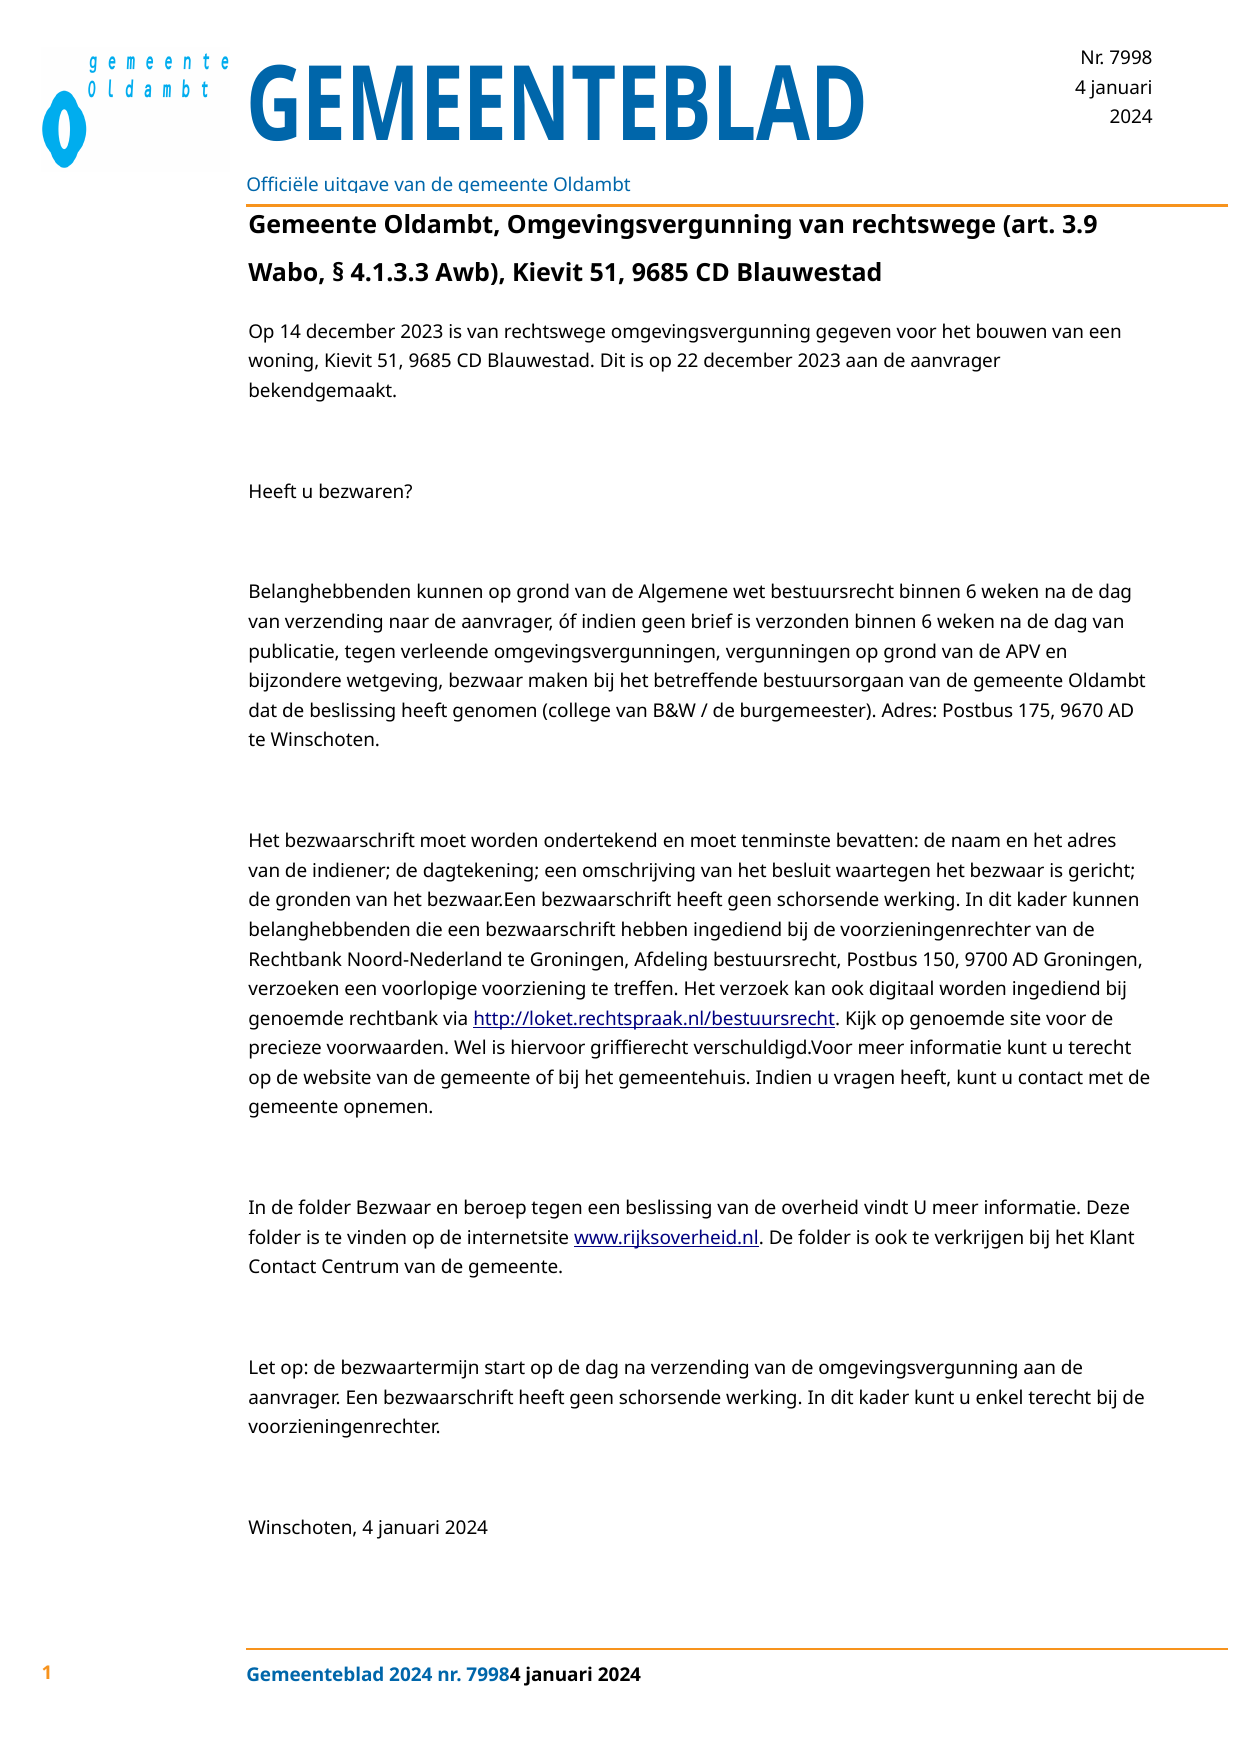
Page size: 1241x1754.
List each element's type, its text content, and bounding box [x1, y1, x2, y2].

text Belanghebbenden kunnen op grond van de Algemene wet bestuursrecht binnen 6 weken na de dag van verzending naar de aanvrager, óf indien geen brief is verzonden binnen 6 weken na de dag van publicatie, tegen verleende omgevingsvergunningen, vergunningen op grond van de APV en bijzondere wetgeving, bezwaar maken bij het betreffende bestuursorgaan van de gemeente Oldambt dat de beslissing heeft genomen (college van B&W / de burgemeester). Adres: Postbus 175, 9670 AD te Winschoten. [248, 579, 1152, 752]
text In de folder Bezwaar en beroep tegen een beslissing van de overheid vindt U meer informatie. Deze folder is te vinden op de internetsite www.rijksoverheid.nl. De folder is ook te verkrijgen bij het Klant Contact Centrum van de gemeente. [248, 1194, 1152, 1279]
text Let op: de bezwaartermijn start op de dag na verzending van de omgevingsvergunning aan de aanvrager. Een bezwaarschrift heeft geen schorsende werking. In dit kader kunt u enkel terecht bij de voorzieningenrechter. [248, 1354, 1152, 1439]
text Op 14 december 2023 is van rechtswege omgevingsvergunning gegeven voor het bouwen van een woning, Kievit 51, 9685 CD Blauwestad. Dit is op 22 december 2023 aan de aanvrager bekendgemaakt. [248, 318, 1152, 403]
text Het bezwaarschrift moet worden ondertekend en moet tenminste bevatten: de naam en het adres van de indiener; de dagtekening; een omschrijving van het besluit waartegen het bezwaar is gericht; de gronden van het bezwaar.Een bezwaarschrift heeft geen schorsende werking. In dit kader kunnen belanghebbenden die een bezwaarschrift hebben ingediend bij de voorzieningenrechter van de Rechtbank Noord-Nederland te Groningen, Afdeling bestuursrecht, Postbus 150, 9700 AD Groningen, verzoeken een voorlopige voorziening te treffen. Het verzoek kan ook digitaal worden ingediend bij genoemde rechtbank via http://loket.rechtspraak.nl/bestuursrecht. Kijk op genoemde site voor de precieze voorwaarden. Wel is hiervoor griffierecht verschuldigd.Voor meer informatie kunt u terecht op de website van de gemeente of bij het gemeentehuis. Indien u vragen heeft, kunt u contact met de gemeente opnemen. [248, 827, 1152, 1119]
text Gemeente Oldambt, Omgevingsvergunning van rechtswege (art. 3.9 Wabo, § 4.1.3.3 Awb), Kievit 51, 9685 CD Blauwestad [248, 207, 1152, 288]
text Winschoten, 4 januari 2024 [248, 1514, 1152, 1540]
picture [41, 47, 231, 172]
text Heeft u bezwaren? [248, 478, 1152, 504]
